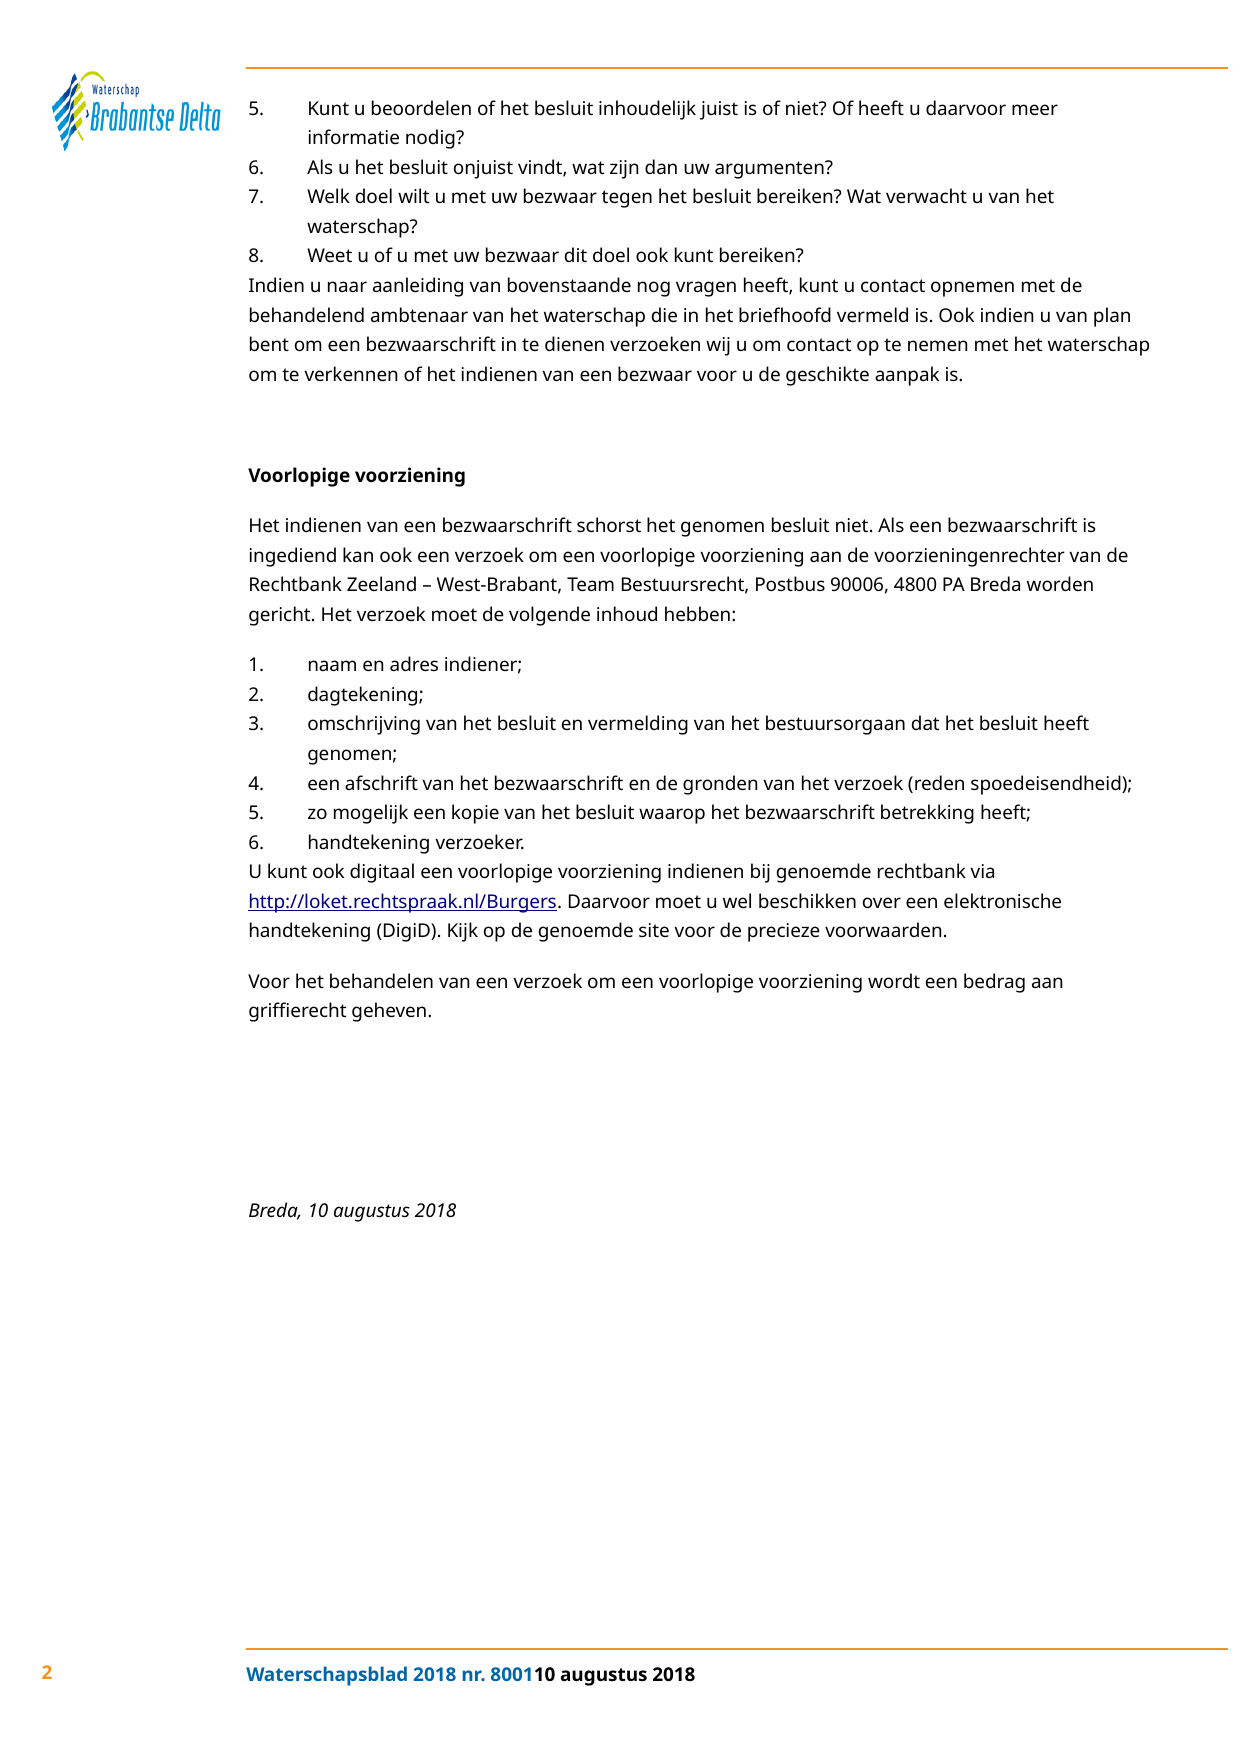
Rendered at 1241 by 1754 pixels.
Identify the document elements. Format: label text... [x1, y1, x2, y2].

list dagtekening; [248, 681, 1152, 707]
list zo mogelijk een kopie van het besluit waarop het bezwaarschrift betrekking heeft; [248, 799, 1152, 825]
list handtekening verzoeker. [248, 829, 1152, 855]
list Welk doel wilt u met uw bezwaar tegen het besluit bereiken? Wat verwacht u van het waterschap? [248, 183, 1152, 239]
list Weet u of u met uw bezwaar dit doel ook kunt bereiken? [248, 243, 1152, 268]
list omschrijving van het besluit en vermelding van het bestuursorgaan dat het besluit heeft genomen; [248, 711, 1152, 766]
list Als u het besluit onjuist vindt, wat zijn dan uw argumenten? [248, 154, 1152, 180]
text Voorlopige voorziening [248, 462, 1152, 488]
list naam en adres indiener; [248, 651, 1152, 677]
text U kunt ook digitaal een voorlopige voorziening indienen bij genoemde rechtbank via http://loket.rechtspraak.nl/Burgers. Daarvoor moet u wel beschikken over een elektronische handtekening (DigiD). Kijk op de genoemde site voor de precieze voorwaarden. [248, 858, 1152, 943]
text Indien u naar aanleiding van bovenstaande nog vragen heeft, kunt u contact opnemen met de behandelend ambtenaar van het waterschap die in het briefhoofd vermeld is. Ook indien u van plan bent om een bezwaarschrift in te dienen verzoeken wij u om contact op te nemen met het waterschap om te verkennen of het indienen van een bezwaar voor u de geschikte aanpak is. [248, 272, 1152, 387]
list Kunt u beoordelen of het besluit inhoudelijk juist is of niet? Of heeft u daarvoor meer informatie nodig? [248, 95, 1152, 150]
text Voor het behandelen van een verzoek om een voorlopige voorziening wordt een bedrag aan griffierecht geheven. [248, 968, 1152, 1023]
text Het indienen van een bezwaarschrift schorst het genomen besluit niet. Als een bezwaarschrift is ingediend kan ook een verzoek om een voorlopige voorziening aan de voorzieningenrechter van de Rechtbank Zeeland – West-Brabant, Team Bestuursrecht, Postbus 90006, 4800 PA Breda worden gericht. Het verzoek moet de volgende inhoud hebben: [248, 512, 1152, 627]
text Breda, 10 augustus 2018 [248, 1197, 1152, 1222]
list een afschrift van het bezwaarschrift en de gronden van het verzoek (reden spoedeisendheid); [248, 770, 1152, 796]
picture [41, 47, 231, 172]
